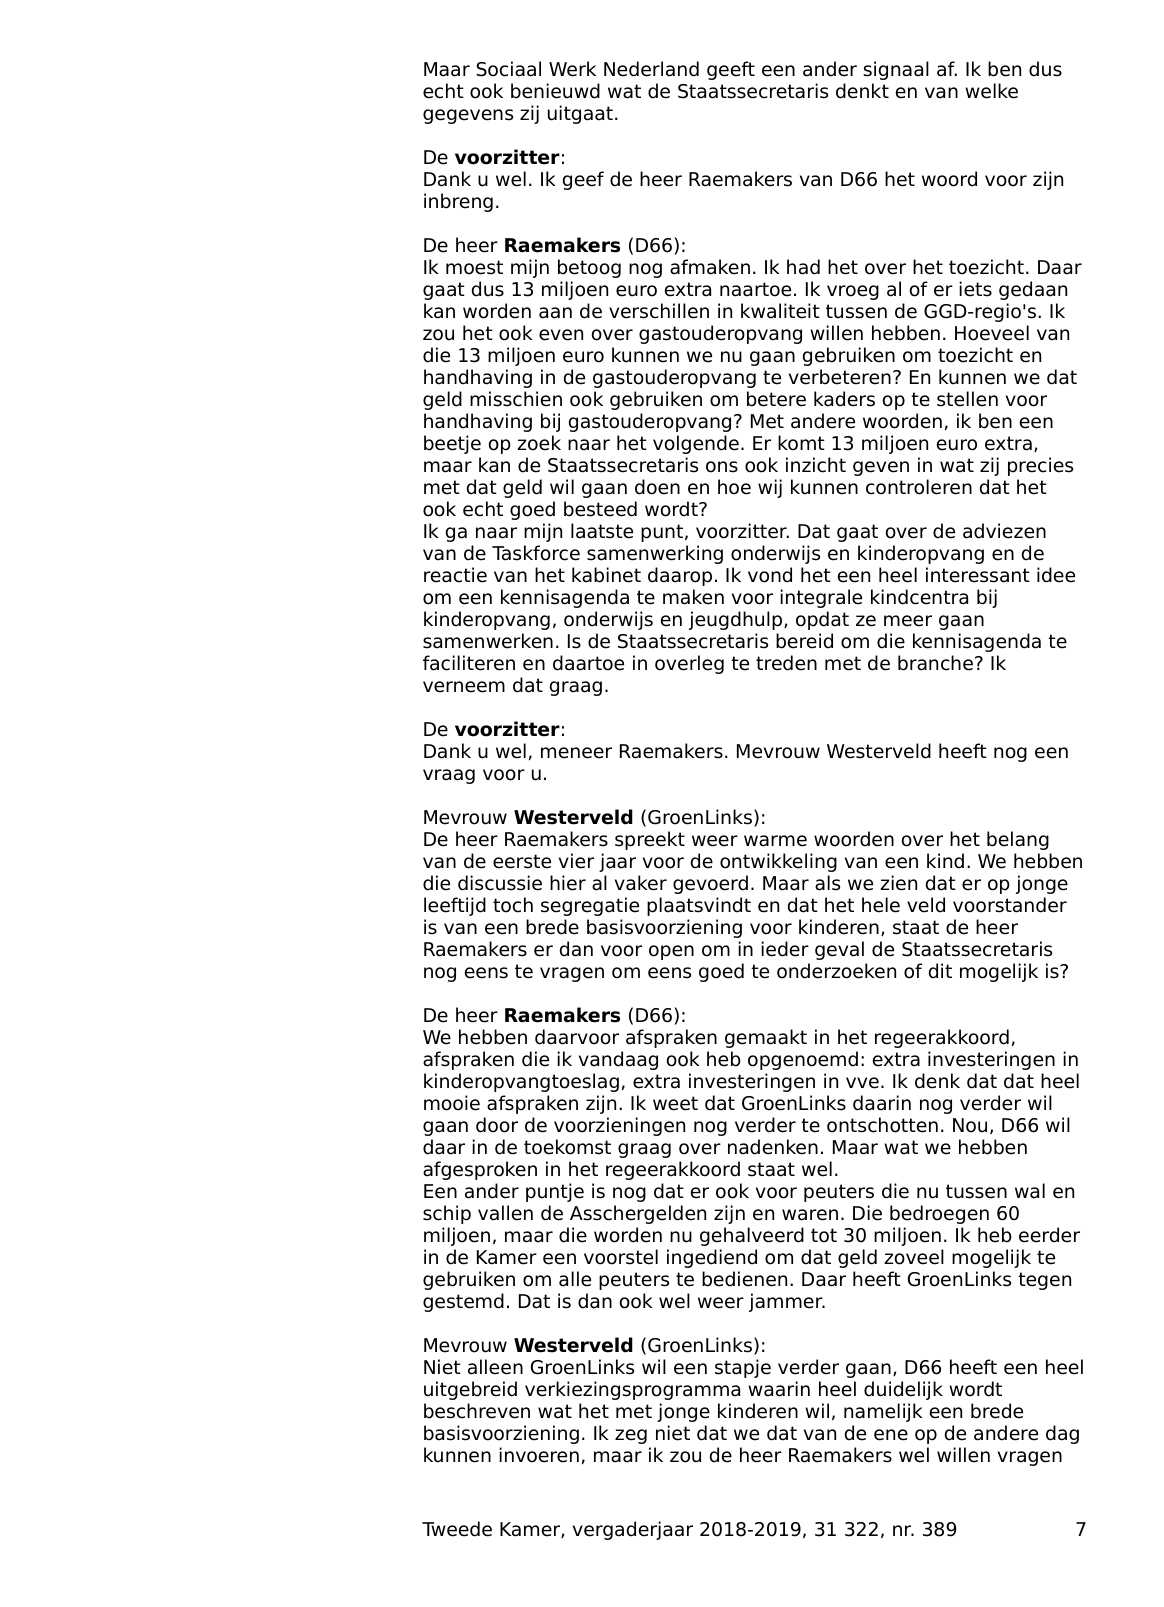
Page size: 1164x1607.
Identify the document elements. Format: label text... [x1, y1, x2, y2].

text De heer Raemakers (D66): [422, 235, 1087, 257]
text De heer Raemakers spreekt weer warme woorden over het belang van de eerste vier jaar voor de ontwikkeling van een kind. We hebben die discussie hier al vaker gevoerd. Maar als we zien dat er op jonge leeftijd toch segregatie plaatsvindt en dat het hele veld voorstander is van een brede basisvoorziening voor kinderen, staat de heer Raemakers er dan voor open om in ieder geval de Staatssecretaris nog eens te vragen om eens goed te onderzoeken of dit mogelijk is? [422, 829, 1087, 983]
text De voorzitter: [422, 147, 1087, 169]
text We hebben daarvoor afspraken gemaakt in het regeerakkoord, afspraken die ik vandaag ook heb opgenoemd: extra investeringen in kinderopvangtoeslag, extra investeringen in vve. Ik denk dat dat heel mooie afspraken zijn. Ik weet dat GroenLinks daarin nog verder wil gaan door de voorzieningen nog verder te ontschotten. Nou, D66 wil daar in de toekomst graag over nadenken. Maar wat we hebben afgesproken in het regeerakkoord staat wel. [422, 1027, 1087, 1181]
text De heer Raemakers (D66): [422, 1005, 1087, 1027]
text Ik moest mijn betoog nog afmaken. Ik had het over het toezicht. Daar gaat dus 13 miljoen euro extra naartoe. Ik vroeg al of er iets gedaan kan worden aan de verschillen in kwaliteit tussen de GGD-regio's. Ik zou het ook even over gastouderopvang willen hebben. Hoeveel van die 13 miljoen euro kunnen we nu gaan gebruiken om toezicht en handhaving in de gastouderopvang te verbeteren? En kunnen we dat geld misschien ook gebruiken om betere kaders op te stellen voor handhaving bij gastouderopvang? Met andere woorden, ik ben een beetje op zoek naar het volgende. Er komt 13 miljoen euro extra, maar kan de Staatssecretaris ons ook inzicht geven in wat zij precies met dat geld wil gaan doen en hoe wij kunnen controleren dat het ook echt goed besteed wordt? [422, 257, 1087, 521]
text Een ander puntje is nog dat er ook voor peuters die nu tussen wal en schip vallen de Asschergelden zijn en waren. Die bedroegen 60 miljoen, maar die worden nu gehalveerd tot 30 miljoen. Ik heb eerder in de Kamer een voorstel ingediend om dat geld zoveel mogelijk te gebruiken om alle peuters te bedienen. Daar heeft GroenLinks tegen gestemd. Dat is dan ook wel weer jammer. [422, 1181, 1087, 1313]
text De voorzitter: [422, 719, 1087, 741]
text Dank u wel. Ik geef de heer Raemakers van D66 het woord voor zijn inbreng. [422, 169, 1087, 213]
text Dank u wel, meneer Raemakers. Mevrouw Westerveld heeft nog een vraag voor u. [422, 741, 1087, 785]
text Ik ga naar mijn laatste punt, voorzitter. Dat gaat over de adviezen van de Taskforce samenwerking onderwijs en kinderopvang en de reactie van het kabinet daarop. Ik vond het een heel interessant idee om een kennisagenda te maken voor integrale kindcentra bij kinderopvang, onderwijs en jeugdhulp, opdat ze meer gaan samenwerken. Is de Staatssecretaris bereid om die kennisagenda te faciliteren en daartoe in overleg te treden met de branche? Ik verneem dat graag. [422, 521, 1087, 697]
text Maar Sociaal Werk Nederland geeft een ander signaal af. Ik ben dus echt ook benieuwd wat de Staatssecretaris denkt en van welke gegevens zij uitgaat. [422, 59, 1087, 125]
text Mevrouw Westerveld (GroenLinks): [422, 1335, 1087, 1357]
text Niet alleen GroenLinks wil een stapje verder gaan, D66 heeft een heel uitgebreid verkiezingsprogramma waarin heel duidelijk wordt beschreven wat het met jonge kinderen wil, namelijk een brede basisvoorziening. Ik zeg niet dat we dat van de ene op de andere dag kunnen invoeren, maar ik zou de heer Raemakers wel willen vragen [422, 1357, 1087, 1467]
text Mevrouw Westerveld (GroenLinks): [422, 807, 1087, 829]
